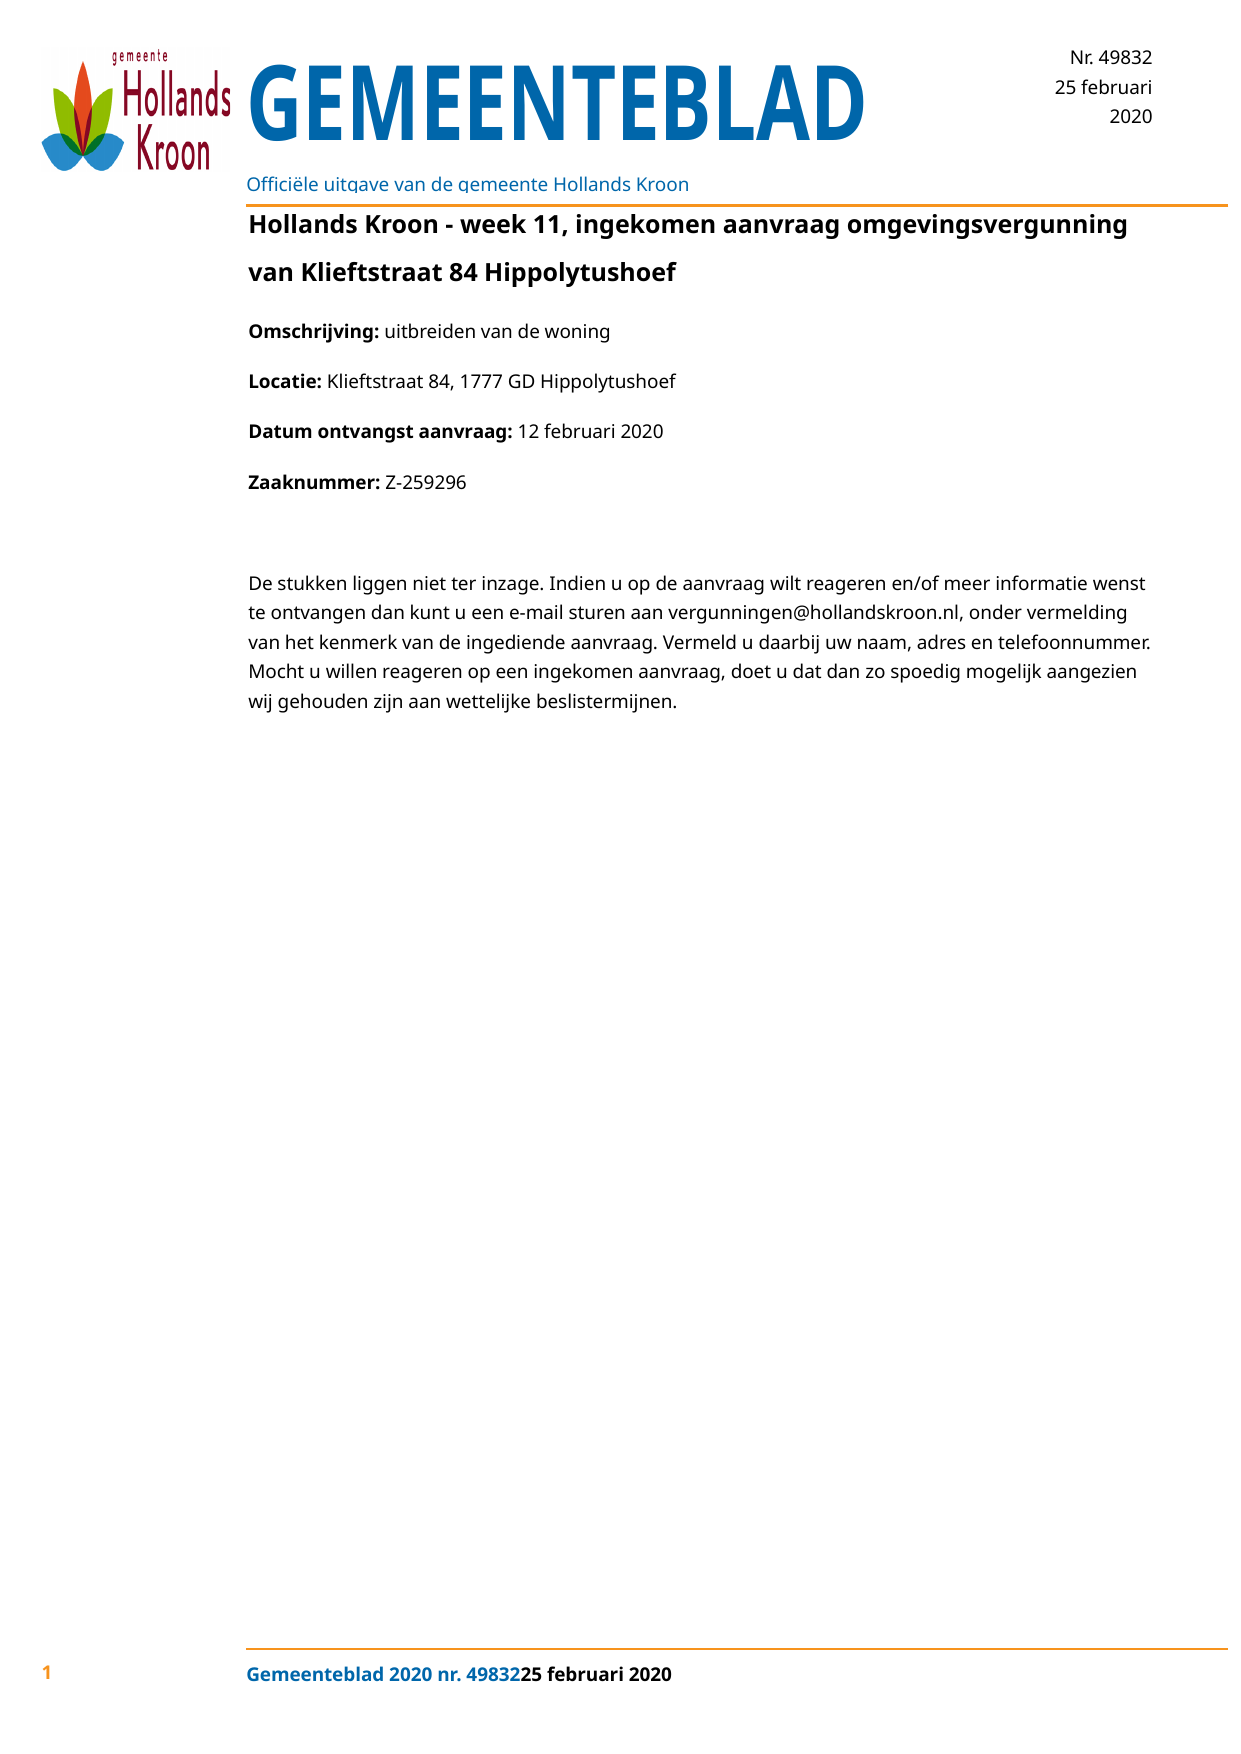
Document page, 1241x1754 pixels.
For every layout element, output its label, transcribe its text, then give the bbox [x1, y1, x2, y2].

text Hollands Kroon - week 11, ingekomen aanvraag omgevingsvergunning van Klieftstraat 84 Hippolytushoef [248, 207, 1152, 288]
text Zaaknummer: Z-259296 [248, 469, 1152, 495]
text Omschrijving: uitbreiden van de woning [248, 318, 1152, 344]
text Locatie: Klieftstraat 84, 1777 GD Hippolytushoef [248, 368, 1152, 394]
text De stukken liggen niet ter inzage. Indien u op de aanvraag wilt reageren en/of meer informatie wenst te ontvangen dan kunt u een e-mail sturen aan vergunningen@hollandskroon.nl, onder vermelding van het kenmerk van de ingediende aanvraag. Vermeld u daarbij uw naam, adres en telefoonnummer. Mocht u willen reageren op een ingekomen aanvraag, doet u dat dan zo spoedig mogelijk aangezien wij gehouden zijn aan wettelijke beslistermijnen. [248, 570, 1152, 714]
picture [41, 47, 231, 172]
text Datum ontvangst aanvraag: 12 februari 2020 [248, 419, 1152, 444]
